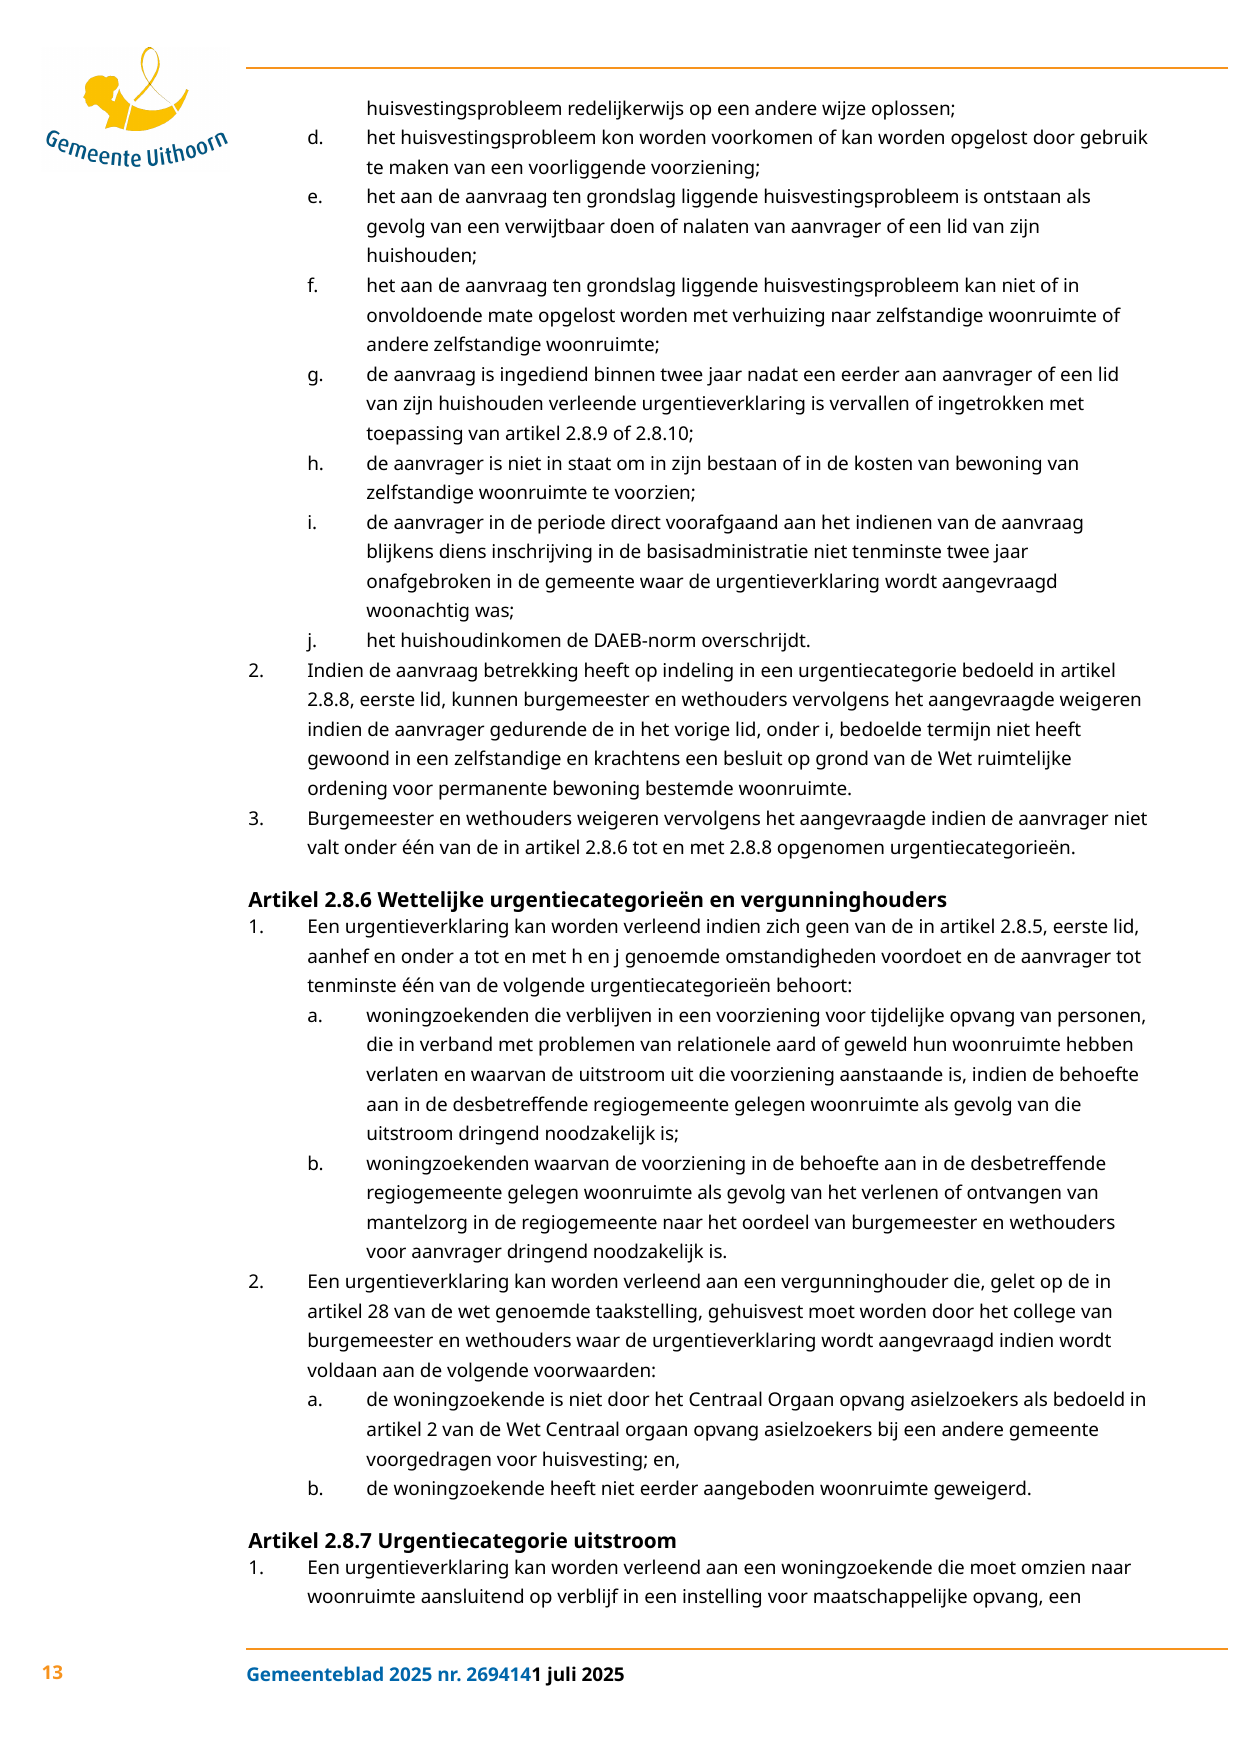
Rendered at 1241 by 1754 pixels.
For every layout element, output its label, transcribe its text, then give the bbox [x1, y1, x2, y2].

picture [41, 47, 231, 172]
list Burgemeester en wethouders weigeren vervolgens het aangevraagde indien de aanvrager niet valt onder één van de in artikel 2.8.6 tot en met 2.8.8 opgenomen urgentiecategorieën. [248, 805, 1152, 860]
list het huisvestingsprobleem kon worden voorkomen of kan worden opgelost door gebruik te maken van een voorliggende voorziening; [307, 124, 1152, 180]
list de aanvraag is ingediend binnen twee jaar nadat een eerder aan aanvrager of een lid van zijn huishouden verleende urgentieverklaring is vervallen of ingetrokken met toepassing van artikel 2.8.9 of 2.8.10; [307, 361, 1152, 446]
list Een urgentieverklaring kan worden verleend aan een woningzoekende die moet omzien naar woonruimte aansluitend op verblijf in een instelling voor maatschappelijke opvang, een [248, 1554, 1152, 1609]
list Een urgentieverklaring kan worden verleend indien zich geen van de in artikel 2.8.5, eerste lid, aanhef en onder a tot en met h en j genoemde omstandigheden voordoet en de aanvrager tot tenminste één van de volgende urgentiecategorieën behoort: [248, 913, 1152, 998]
list Een urgentieverklaring kan worden verleend aan een vergunninghouder die, gelet op de in artikel 28 van de wet genoemde taakstelling, gehuisvest moet worden door het college van burgemeester en wethouders waar de urgentieverklaring wordt aangevraagd indien wordt voldaan aan de volgende voorwaarden: [248, 1268, 1152, 1383]
list de aanvrager is niet in staat om in zijn bestaan of in de kosten van bewoning van zelfstandige woonruimte te voorzien; [307, 450, 1152, 505]
text Artikel 2.8.6 Wettelijke urgentiecategorieën en vergunninghouders [248, 885, 1152, 913]
list het aan de aanvraag ten grondslag liggende huisvestingsprobleem kan niet of in onvoldoende mate opgelost worden met verhuizing naar zelfstandige woonruimte of andere zelfstandige woonruimte; [307, 272, 1152, 357]
list de woningzoekende heeft niet eerder aangeboden woonruimte geweigerd. [307, 1475, 1152, 1501]
list het aan de aanvraag ten grondslag liggende huisvestingsprobleem is ontstaan als gevolg van een verwijtbaar doen of nalaten van aanvrager of een lid van zijn huishouden; [307, 183, 1152, 268]
list woningzoekenden die verblijven in een voorziening voor tijdelijke opvang van personen, die in verband met problemen van relationele aard of geweld hun woonruimte hebben verlaten en waarvan de uitstroom uit die voorziening aanstaande is, indien de behoefte aan in de desbetreffende regiogemeente gelegen woonruimte als gevolg van die uitstroom dringend noodzakelijk is; [307, 1002, 1152, 1146]
list Indien de aanvraag betrekking heeft op indeling in een urgentiecategorie bedoeld in artikel 2.8.8, eerste lid, kunnen burgemeester en wethouders vervolgens het aangevraagde weigeren indien de aanvrager gedurende de in het vorige lid, onder i, bedoelde termijn niet heeft gewoond in een zelfstandige en krachtens een besluit op grond van de Wet ruimtelijke ordening voor permanente bewoning bestemde woonruimte. [248, 657, 1152, 801]
list de aanvrager in de periode direct voorafgaand aan het indienen van de aanvraag blijkens diens inschrijving in de basisadministratie niet tenminste twee jaar onafgebroken in de gemeente waar de urgentieverklaring wordt aangevraagd woonachtig was; [307, 509, 1152, 623]
list de woningzoekende is niet door het Centraal Orgaan opvang asielzoekers als bedoeld in artikel 2 van de Wet Centraal orgaan opvang asielzoekers bij een andere gemeente voorgedragen voor huisvesting; en, [307, 1387, 1152, 1471]
list het huishoudinkomen de DAEB-norm overschrijdt. [307, 627, 1152, 653]
text Artikel 2.8.7 Urgentiecategorie uitstroom [248, 1526, 1152, 1554]
list huisvestingsprobleem redelijkerwijs op een andere wijze oplossen; [307, 95, 1152, 121]
list woningzoekenden waarvan de voorziening in de behoefte aan in de desbetreffende regiogemeente gelegen woonruimte als gevolg van het verlenen of ontvangen van mantelzorg in de regiogemeente naar het oordeel van burgemeester en wethouders voor aanvrager dringend noodzakelijk is. [307, 1150, 1152, 1264]
